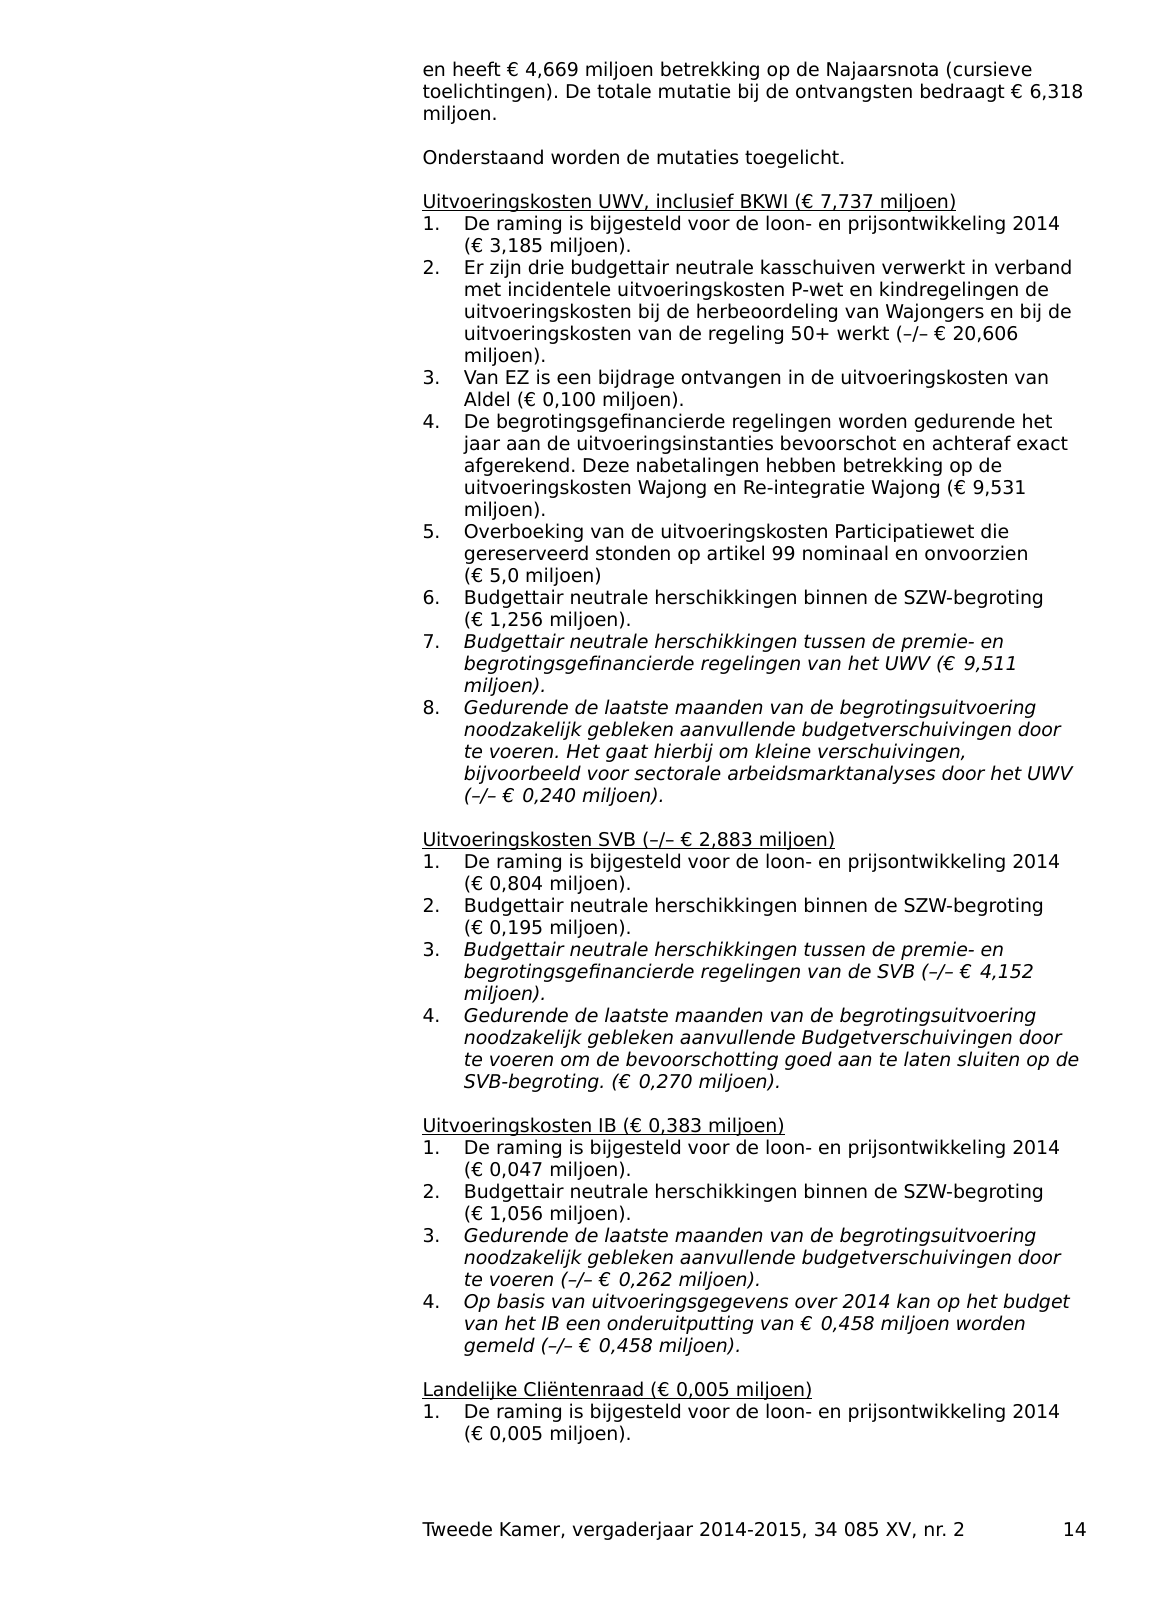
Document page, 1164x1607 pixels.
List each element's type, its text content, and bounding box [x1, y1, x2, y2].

text 6. Budgettair neutrale herschikkingen binnen de SZW-begroting (€ 1,256 miljoen). [422, 587, 1087, 631]
text 3. Budgettair neutrale herschikkingen tussen de premie- en begrotingsgefinancierde regelingen van de SVB (–/– € 4,152 miljoen). [422, 939, 1087, 1005]
text 4. Gedurende de laatste maanden van de begrotingsuitvoering noodzakelijk gebleken aanvullende Budgetverschuivingen door te voeren om de bevoorschotting goed aan te laten sluiten op de SVB-begroting. (€ 0,270 miljoen). [422, 1005, 1087, 1093]
text 1. De raming is bijgesteld voor de loon- en prijsontwikkeling 2014 (€ 0,005 miljoen). [422, 1401, 1087, 1445]
text 1. De raming is bijgesteld voor de loon- en prijsontwikkeling 2014 (€ 0,047 miljoen). [422, 1137, 1087, 1181]
text 8. Gedurende de laatste maanden van de begrotingsuitvoering noodzakelijk gebleken aanvullende budgetverschuivingen door te voeren. Het gaat hierbij om kleine verschuivingen, bijvoorbeeld voor sectorale arbeidsmarktanalyses door het UWV (–/– € 0,240 miljoen). [422, 697, 1087, 807]
subtitle Landelijke Cliëntenraad (€ 0,005 miljoen) [422, 1379, 1087, 1401]
text 4. De begrotingsgefinancierde regelingen worden gedurende het jaar aan de uitvoeringsinstanties bevoorschot en achteraf exact afgerekend. Deze nabetalingen hebben betrekking op de uitvoeringskosten Wajong en Re-integratie Wajong (€ 9,531 miljoen). [422, 411, 1087, 521]
text 2. Er zijn drie budgettair neutrale kasschuiven verwerkt in verband met incidentele uitvoeringskosten P-wet en kindregelingen de uitvoeringskosten bij de herbeoordeling van Wajongers en bij de uitvoeringskosten van de regeling 50+ werkt (–/– € 20,606 miljoen). [422, 257, 1087, 367]
text 3. Van EZ is een bijdrage ontvangen in de uitvoeringskosten van Aldel (€ 0,100 miljoen). [422, 367, 1087, 411]
text 1. De raming is bijgesteld voor de loon- en prijsontwikkeling 2014 (€ 3,185 miljoen). [422, 213, 1087, 257]
text 5. Overboeking van de uitvoeringskosten Participatiewet die gereserveerd stonden op artikel 99 nominaal en onvoorzien (€ 5,0 miljoen) [422, 521, 1087, 587]
text 2. Budgettair neutrale herschikkingen binnen de SZW-begroting (€ 1,056 miljoen). [422, 1181, 1087, 1225]
text Onderstaand worden de mutaties toegelicht. [422, 147, 1087, 169]
text 4. Op basis van uitvoeringsgegevens over 2014 kan op het budget van het IB een onderuitputting van € 0,458 miljoen worden gemeld (–/– € 0,458 miljoen). [422, 1291, 1087, 1357]
text 7. Budgettair neutrale herschikkingen tussen de premie- en begrotingsgefinancierde regelingen van het UWV (€ 9,511 miljoen). [422, 631, 1087, 697]
text en heeft € 4,669 miljoen betrekking op de Najaarsnota (cursieve toelichtingen). De totale mutatie bij de ontvangsten bedraagt € 6,318 miljoen. [422, 59, 1087, 125]
subtitle Uitvoeringskosten IB (€ 0,383 miljoen) [422, 1115, 1087, 1137]
text 1. De raming is bijgesteld voor de loon- en prijsontwikkeling 2014 (€ 0,804 miljoen). [422, 851, 1087, 895]
subtitle Uitvoeringskosten SVB (–/– € 2,883 miljoen) [422, 829, 1087, 851]
subtitle Uitvoeringskosten UWV, inclusief BKWI (€ 7,737 miljoen) [422, 191, 1087, 213]
text 2. Budgettair neutrale herschikkingen binnen de SZW-begroting (€ 0,195 miljoen). [422, 895, 1087, 939]
text 3. Gedurende de laatste maanden van de begrotingsuitvoering noodzakelijk gebleken aanvullende budgetverschuivingen door te voeren (–/– € 0,262 miljoen). [422, 1225, 1087, 1291]
